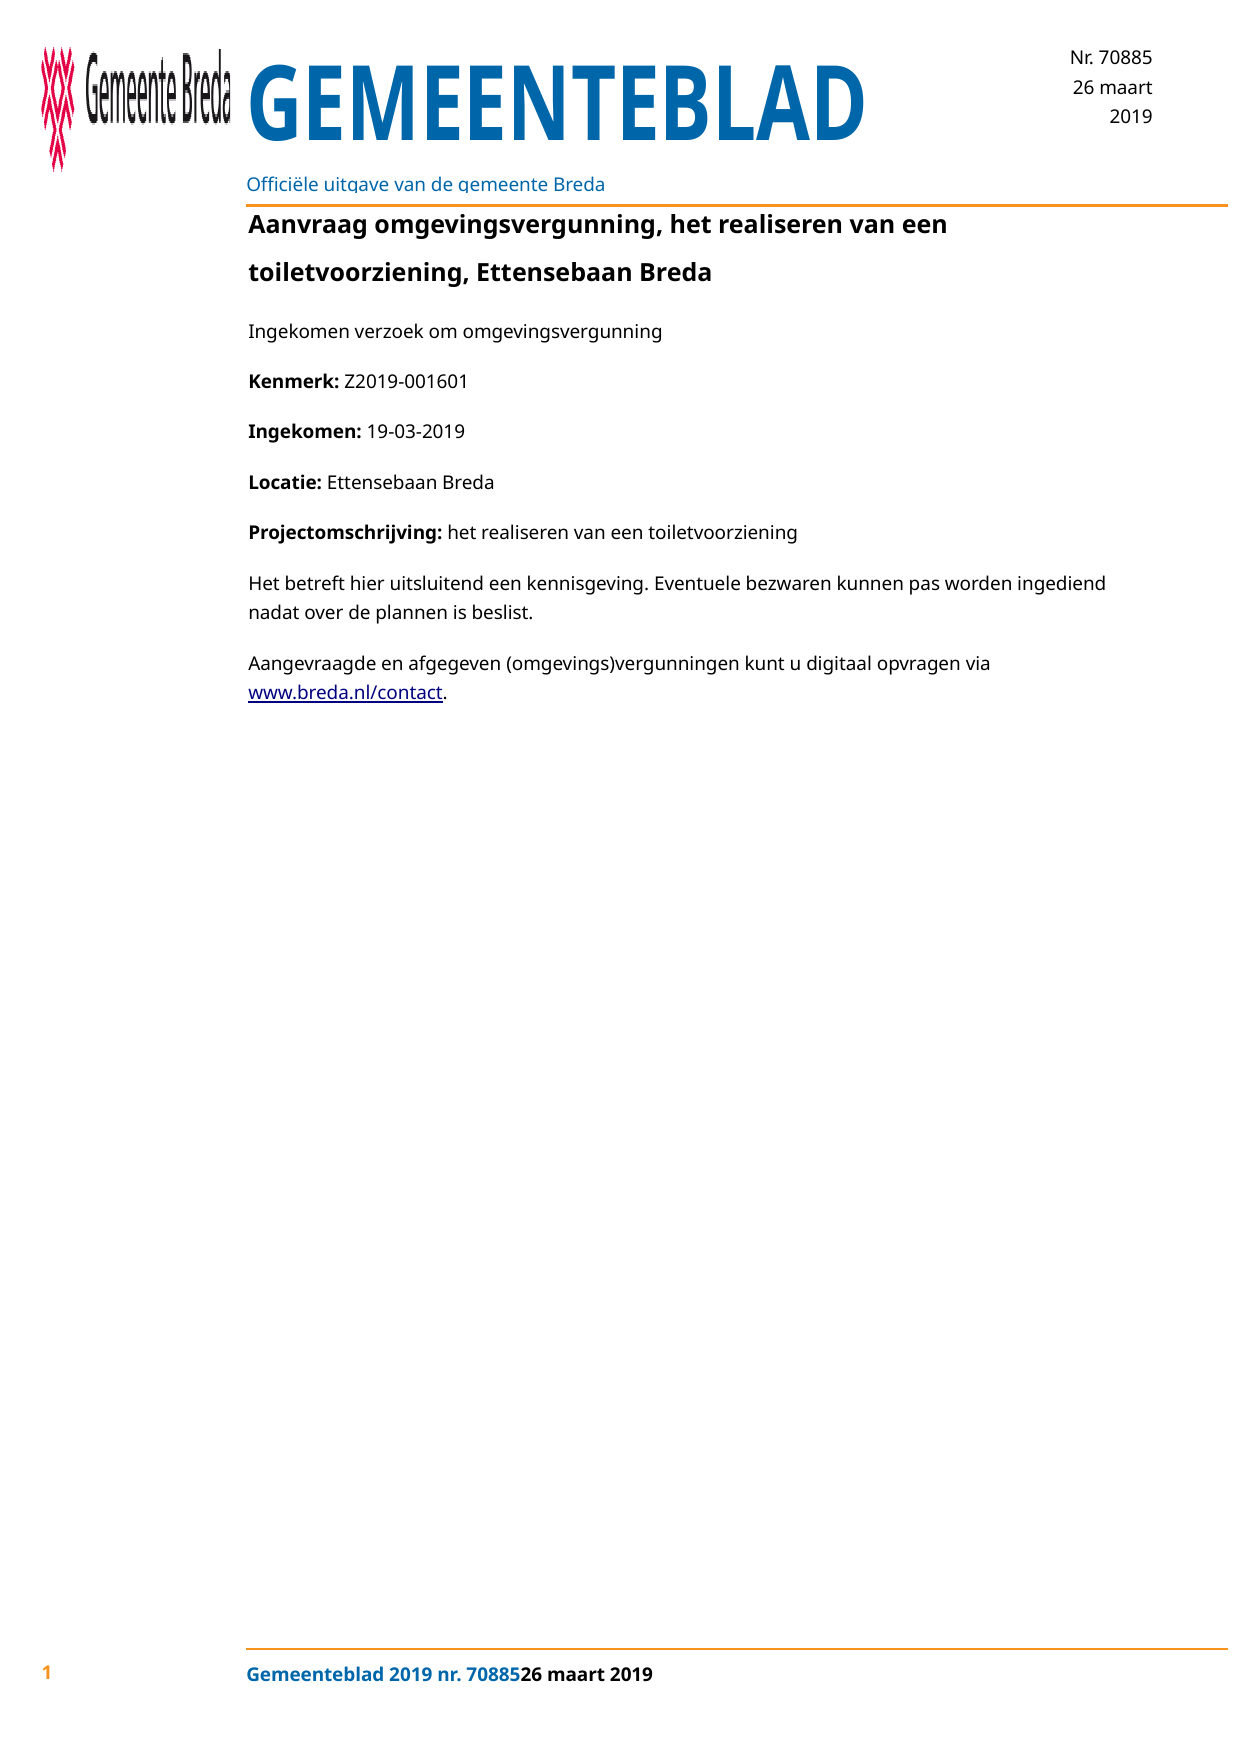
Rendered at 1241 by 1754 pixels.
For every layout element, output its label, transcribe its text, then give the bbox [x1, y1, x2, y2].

text Kenmerk: Z2019-001601 [248, 368, 1152, 394]
picture [41, 47, 231, 172]
text Aanvraag omgevingsvergunning, het realiseren van een toiletvoorziening, Ettensebaan Breda [248, 207, 1152, 288]
text Ingekomen: 19-03-2019 [248, 419, 1152, 444]
text Het betreft hier uitsluitend een kennisgeving. Eventuele bezwaren kunnen pas worden ingediend nadat over de plannen is beslist. [248, 570, 1152, 625]
text Ingekomen verzoek om omgevingsvergunning [248, 318, 1152, 344]
text Aangevraagde en afgegeven (omgevings)vergunningen kunt u digitaal opvragen via www.breda.nl/contact. [248, 650, 1152, 705]
text Locatie: Ettensebaan Breda [248, 469, 1152, 495]
text Projectomschrijving: het realiseren van een toiletvoorziening [248, 519, 1152, 545]
